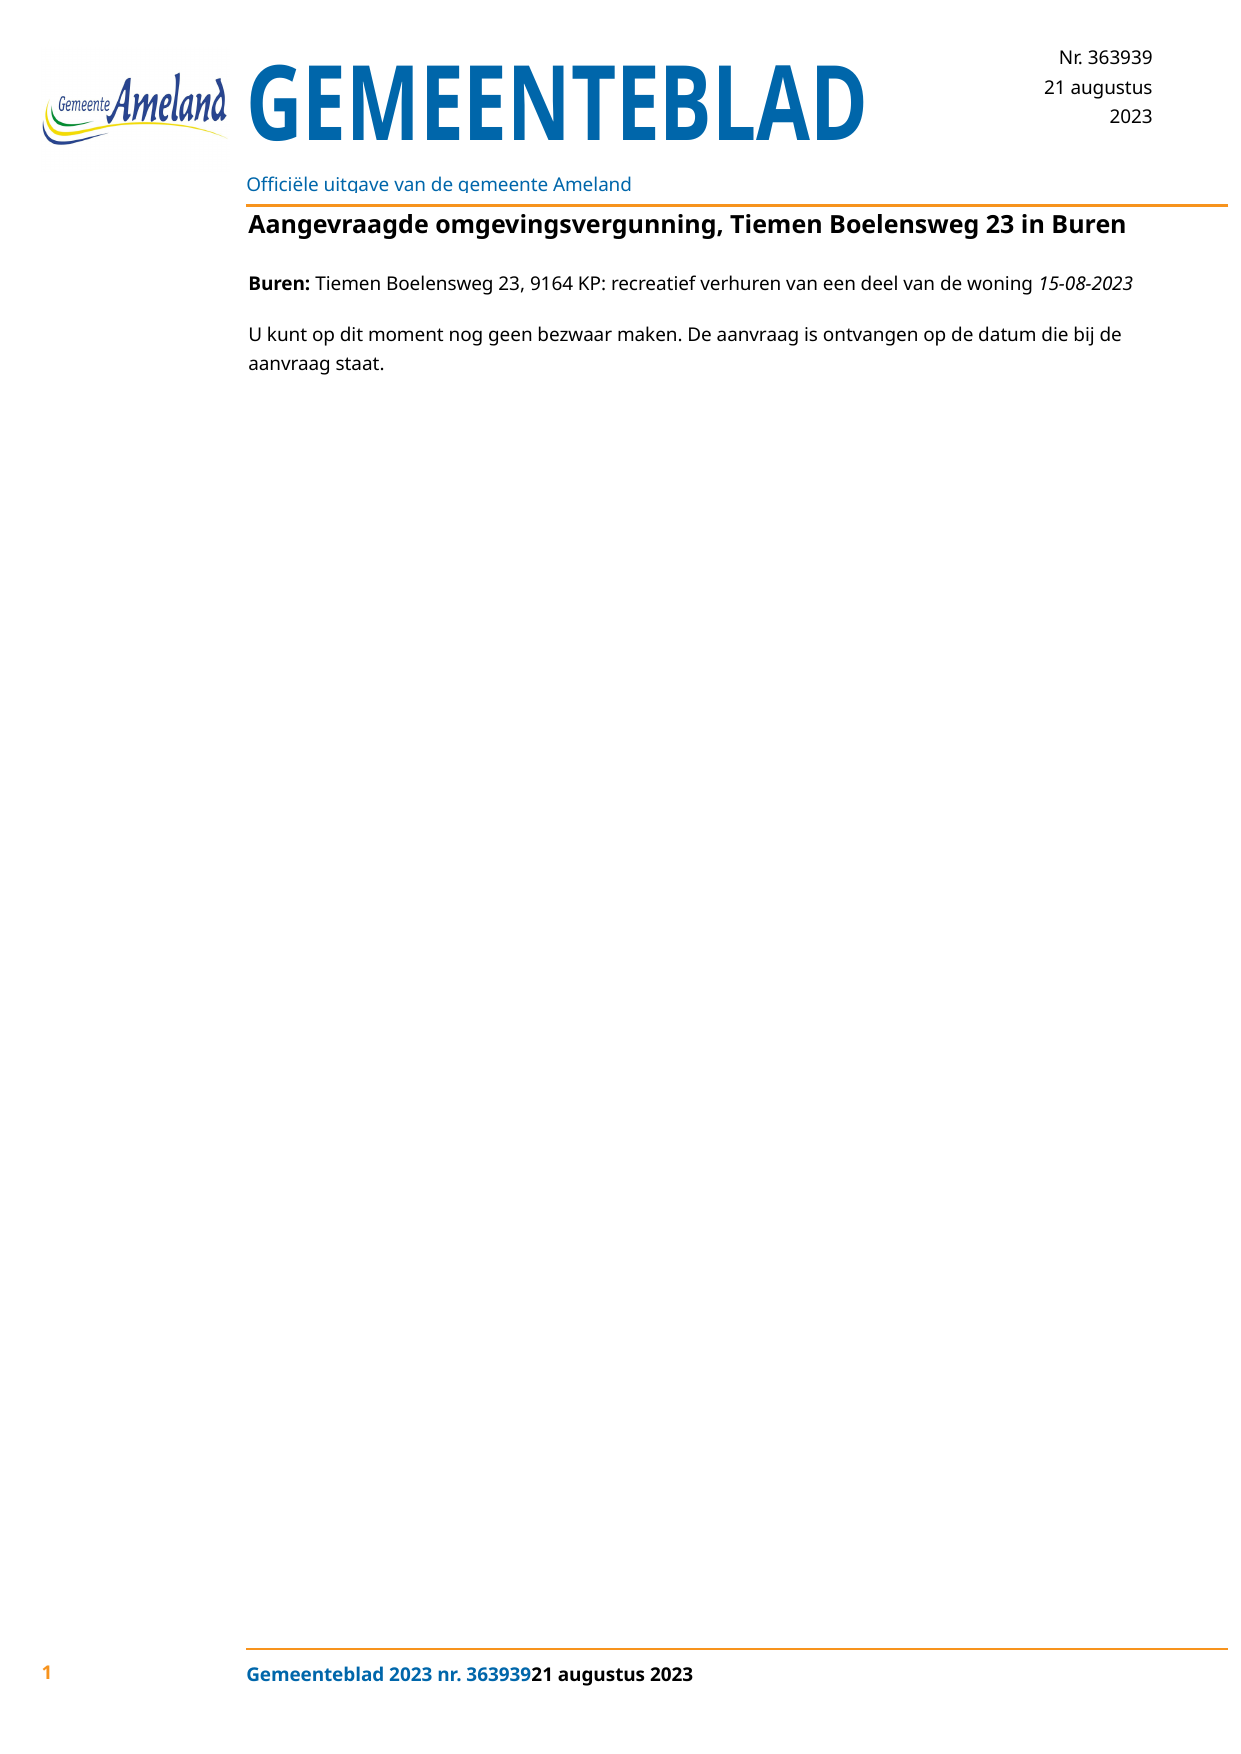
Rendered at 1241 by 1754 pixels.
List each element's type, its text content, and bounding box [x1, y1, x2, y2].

picture [41, 47, 231, 172]
text Buren: Tiemen Boelensweg 23, 9164 KP: recreatief verhuren van een deel van de woning 15-08-2023 [248, 270, 1152, 296]
text Aangevraagde omgevingsvergunning, Tiemen Boelensweg 23 in Buren [248, 207, 1152, 241]
text U kunt op dit moment nog geen bezwaar maken. De aanvraag is ontvangen op de datum die bij de aanvraag staat. [248, 321, 1152, 376]
